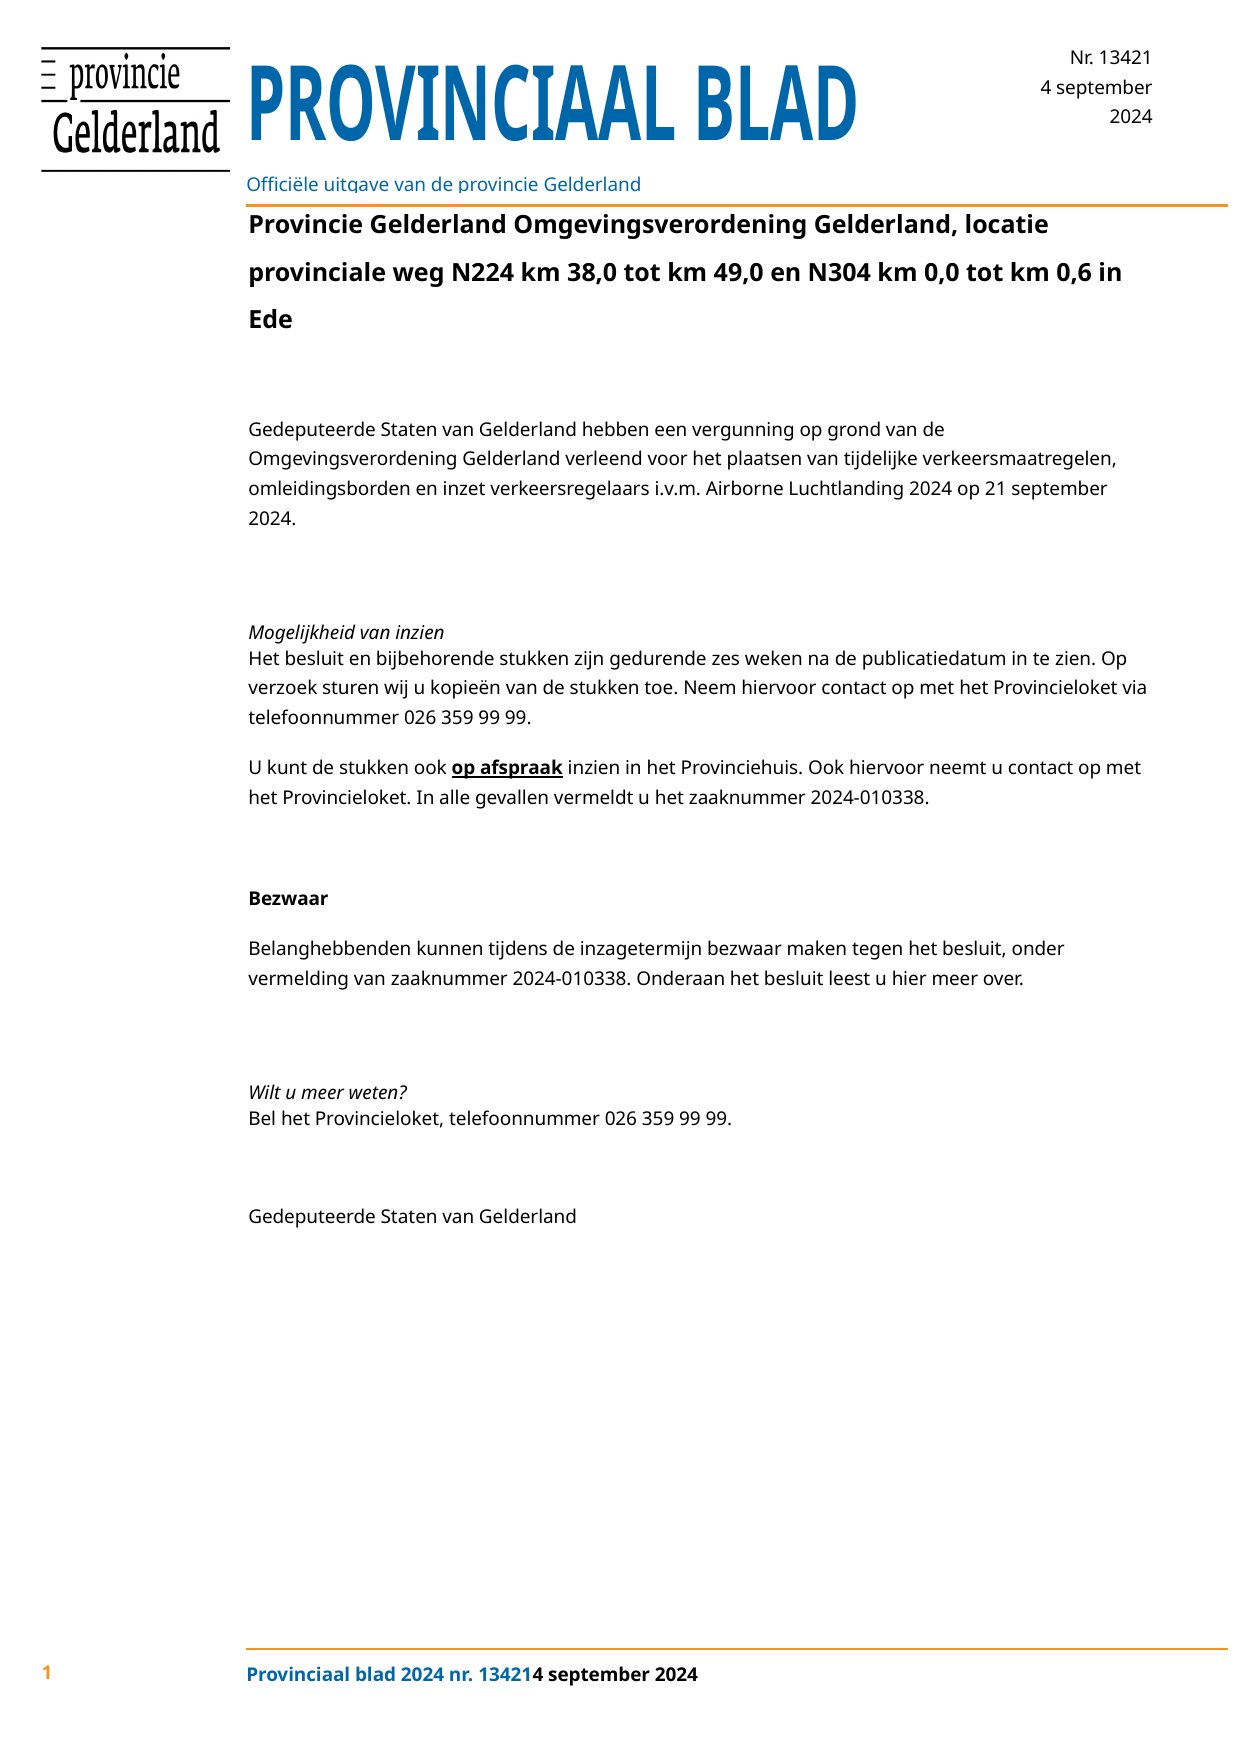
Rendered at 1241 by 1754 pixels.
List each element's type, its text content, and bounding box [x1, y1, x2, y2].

text Provincie Gelderland Omgevingsverordening Gelderland, locatie provinciale weg N224 km 38,0 tot km 49,0 en N304 km 0,0 tot km 0,6 in Ede [248, 207, 1152, 336]
text Het besluit en bijbehorende stukken zijn gedurende zes weken na de publicatiedatum in te zien. Op verzoek sturen wij u kopieën van de stukken toe. Neem hiervoor contact op met het Provincieloket via telefoonnummer 026 359 99 99. [248, 645, 1152, 730]
text Bel het Provincieloket, telefoonnummer 026 359 99 99. [248, 1105, 1152, 1131]
text Gedeputeerde Staten van Gelderland [248, 1203, 1152, 1229]
text Belanghebbenden kunnen tijdens de inzagetermijn bezwaar maken tegen het besluit, onder vermelding van zaaknummer 2024-010338. Onderaan het besluit leest u hier meer over. [248, 935, 1152, 991]
text Bezwaar [248, 885, 1152, 911]
picture [41, 47, 231, 172]
text U kunt de stukken ook op afspraak inzien in het Provinciehuis. Ook hiervoor neemt u contact op met het Provincieloket. In alle gevallen vermeldt u het zaaknummer 2024-010338. [248, 754, 1152, 810]
text Wilt u meer weten? [248, 1079, 1152, 1105]
text Mogelijkheid van inzien [248, 619, 1152, 645]
text Gedeputeerde Staten van Gelderland hebben een vergunning op grond van de Omgevingsverordening Gelderland verleend voor het plaatsen van tijdelijke verkeersmaatregelen, omleidingsborden en inzet verkeersregelaars i.v.m. Airborne Luchtlanding 2024 op 21 september 2024. [248, 416, 1152, 530]
